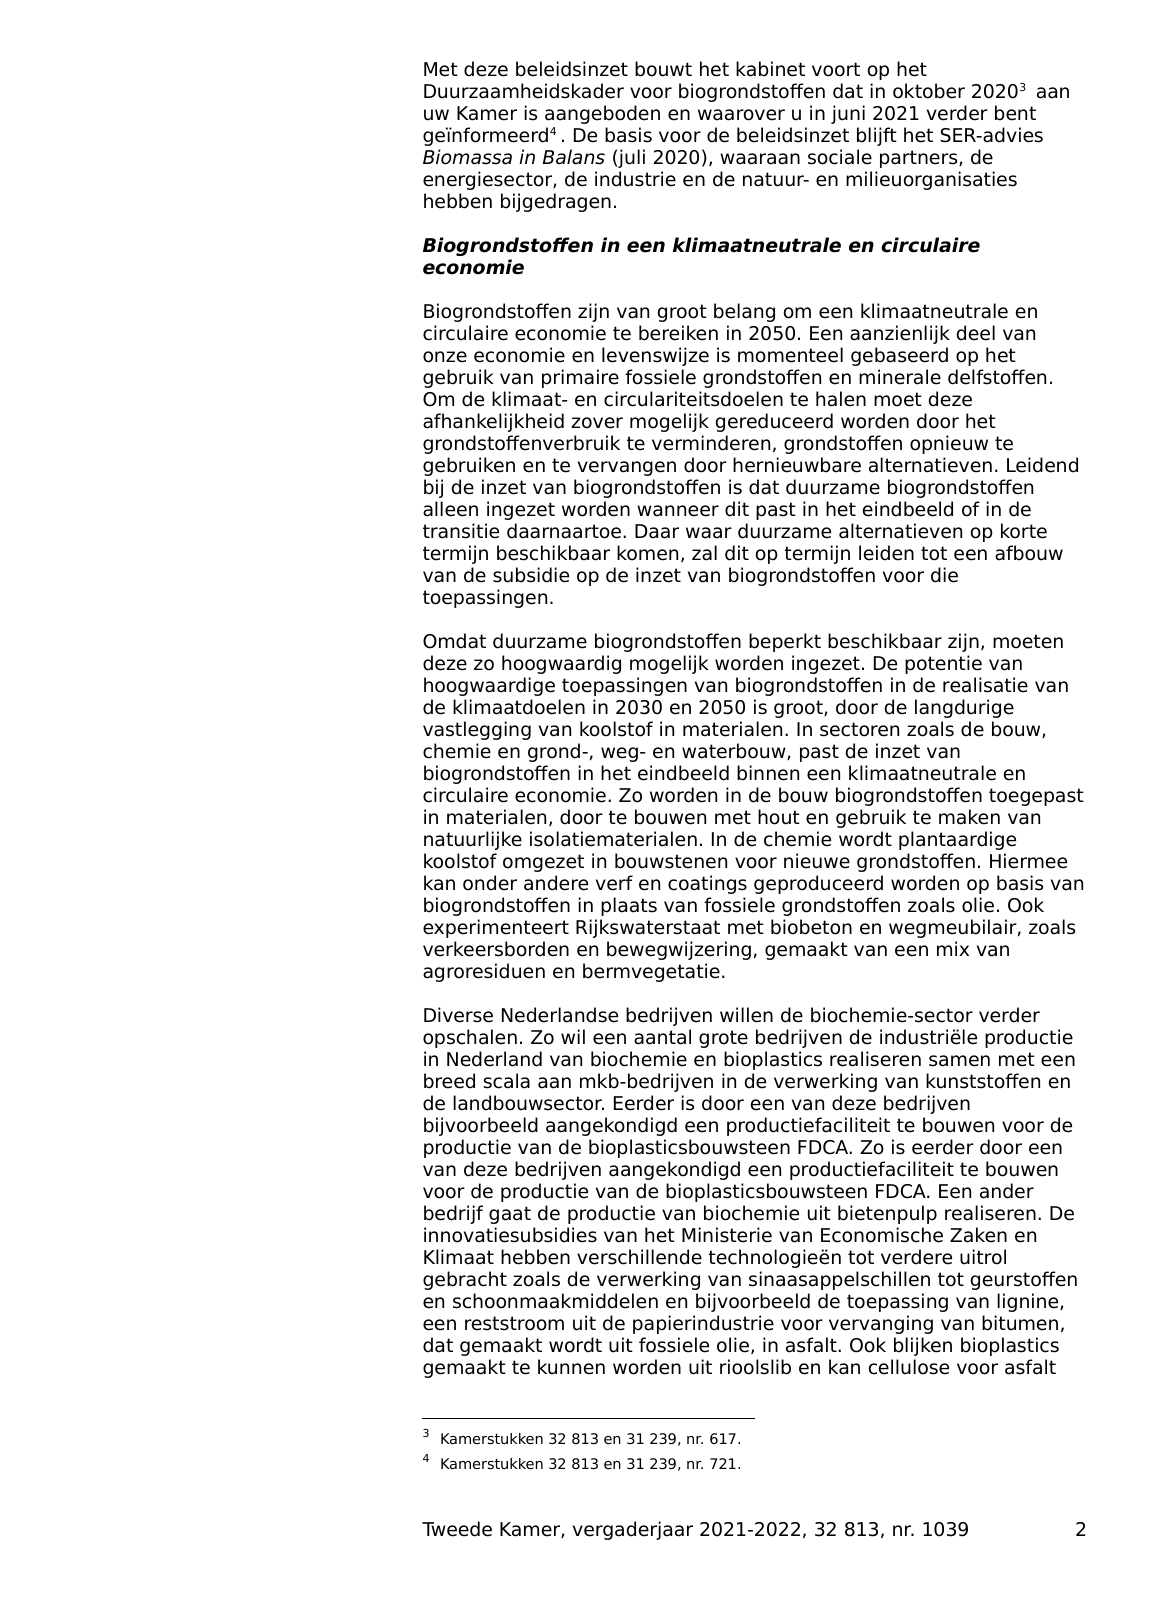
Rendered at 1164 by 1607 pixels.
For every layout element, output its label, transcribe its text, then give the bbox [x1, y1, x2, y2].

subtitle Biogrondstoffen in een klimaatneutrale en circulaire economie [422, 235, 1087, 279]
text Biogrondstoffen zijn van groot belang om een klimaatneutrale en circulaire economie te bereiken in 2050. Een aanzienlijk deel van onze economie en levenswijze is momenteel gebaseerd op het gebruik van primaire fossiele grondstoffen en minerale delfstoffen. Om de klimaat- en circulariteitsdoelen te halen moet deze afhankelijkheid zover mogelijk gereduceerd worden door het grondstoffenverbruik te verminderen, grondstoffen opnieuw te gebruiken en te vervangen door hernieuwbare alternatieven. Leidend bij de inzet van biogrondstoffen is dat duurzame biogrondstoffen alleen ingezet worden wanneer dit past in het eindbeeld of in de transitie daarnaartoe. Daar waar duurzame alternatieven op korte termijn beschikbaar komen, zal dit op termijn leiden tot een afbouw van de subsidie op de inzet van biogrondstoffen voor die toepassingen. [422, 301, 1087, 609]
text Omdat duurzame biogrondstoffen beperkt beschikbaar zijn, moeten deze zo hoogwaardig mogelijk worden ingezet. De potentie van hoogwaardige toepassingen van biogrondstoffen in de realisatie van de klimaatdoelen in 2030 en 2050 is groot, door de langdurige vastlegging van koolstof in materialen. In sectoren zoals de bouw, chemie en grond-, weg- en waterbouw, past de inzet van biogrondstoffen in het eindbeeld binnen een klimaatneutrale en circulaire economie. Zo worden in de bouw biogrondstoffen toegepast in materialen, door te bouwen met hout en gebruik te maken van natuurlijke isolatiematerialen. In de chemie wordt plantaardige koolstof omgezet in bouwstenen voor nieuwe grondstoffen. Hiermee kan onder andere verf en coatings geproduceerd worden op basis van biogrondstoffen in plaats van fossiele grondstoffen zoals olie. Ook experimenteert Rijkswaterstaat met biobeton en wegmeubilair, zoals verkeersborden en bewegwijzering, gemaakt van een mix van agroresiduen en bermvegetatie. [422, 631, 1087, 983]
text Met deze beleidsinzet bouwt het kabinet voort op het Duurzaamheidskader voor biogrondstoffen dat in oktober 2020 aan uw Kamer is aangeboden en waarover u in juni 2021 verder bent geïnformeerd. De basis voor de beleidsinzet blijft het SER-advies Biomassa in Balans (juli 2020), waaraan sociale partners, de energiesector, de industrie en de natuur- en milieuorganisaties hebben bijgedragen. [422, 59, 1087, 213]
text Diverse Nederlandse bedrijven willen de biochemie-sector verder opschalen. Zo wil een aantal grote bedrijven de industriële productie in Nederland van biochemie en bioplastics realiseren samen met een breed scala aan mkb-bedrijven in de verwerking van kunststoffen en de landbouwsector. Eerder is door een van deze bedrijven bijvoorbeeld aangekondigd een productiefaciliteit te bouwen voor de productie van de bioplasticsbouwsteen FDCA. Zo is eerder door een van deze bedrijven aangekondigd een productiefaciliteit te bouwen voor de productie van de bioplasticsbouwsteen FDCA. Een ander bedrijf gaat de productie van biochemie uit bietenpulp realiseren. De innovatiesubsidies van het Ministerie van Economische Zaken en Klimaat hebben verschillende technologieën tot verdere uitrol gebracht zoals de verwerking van sinaasappelschillen tot geurstoffen en schoonmaakmiddelen en bijvoorbeeld de toepassing van lignine, een reststroom uit de papierindustrie voor vervanging van bitumen, dat gemaakt wordt uit fossiele olie, in asfalt. Ook blijken bioplastics gemaakt te kunnen worden uit rioolslib en kan cellulose voor asfalt [422, 1005, 1087, 1379]
text Kamerstukken 32 813 en 31 239, nr. 721. [422, 1452, 1087, 1474]
text Kamerstukken 32 813 en 31 239, nr. 617. [422, 1427, 1087, 1449]
